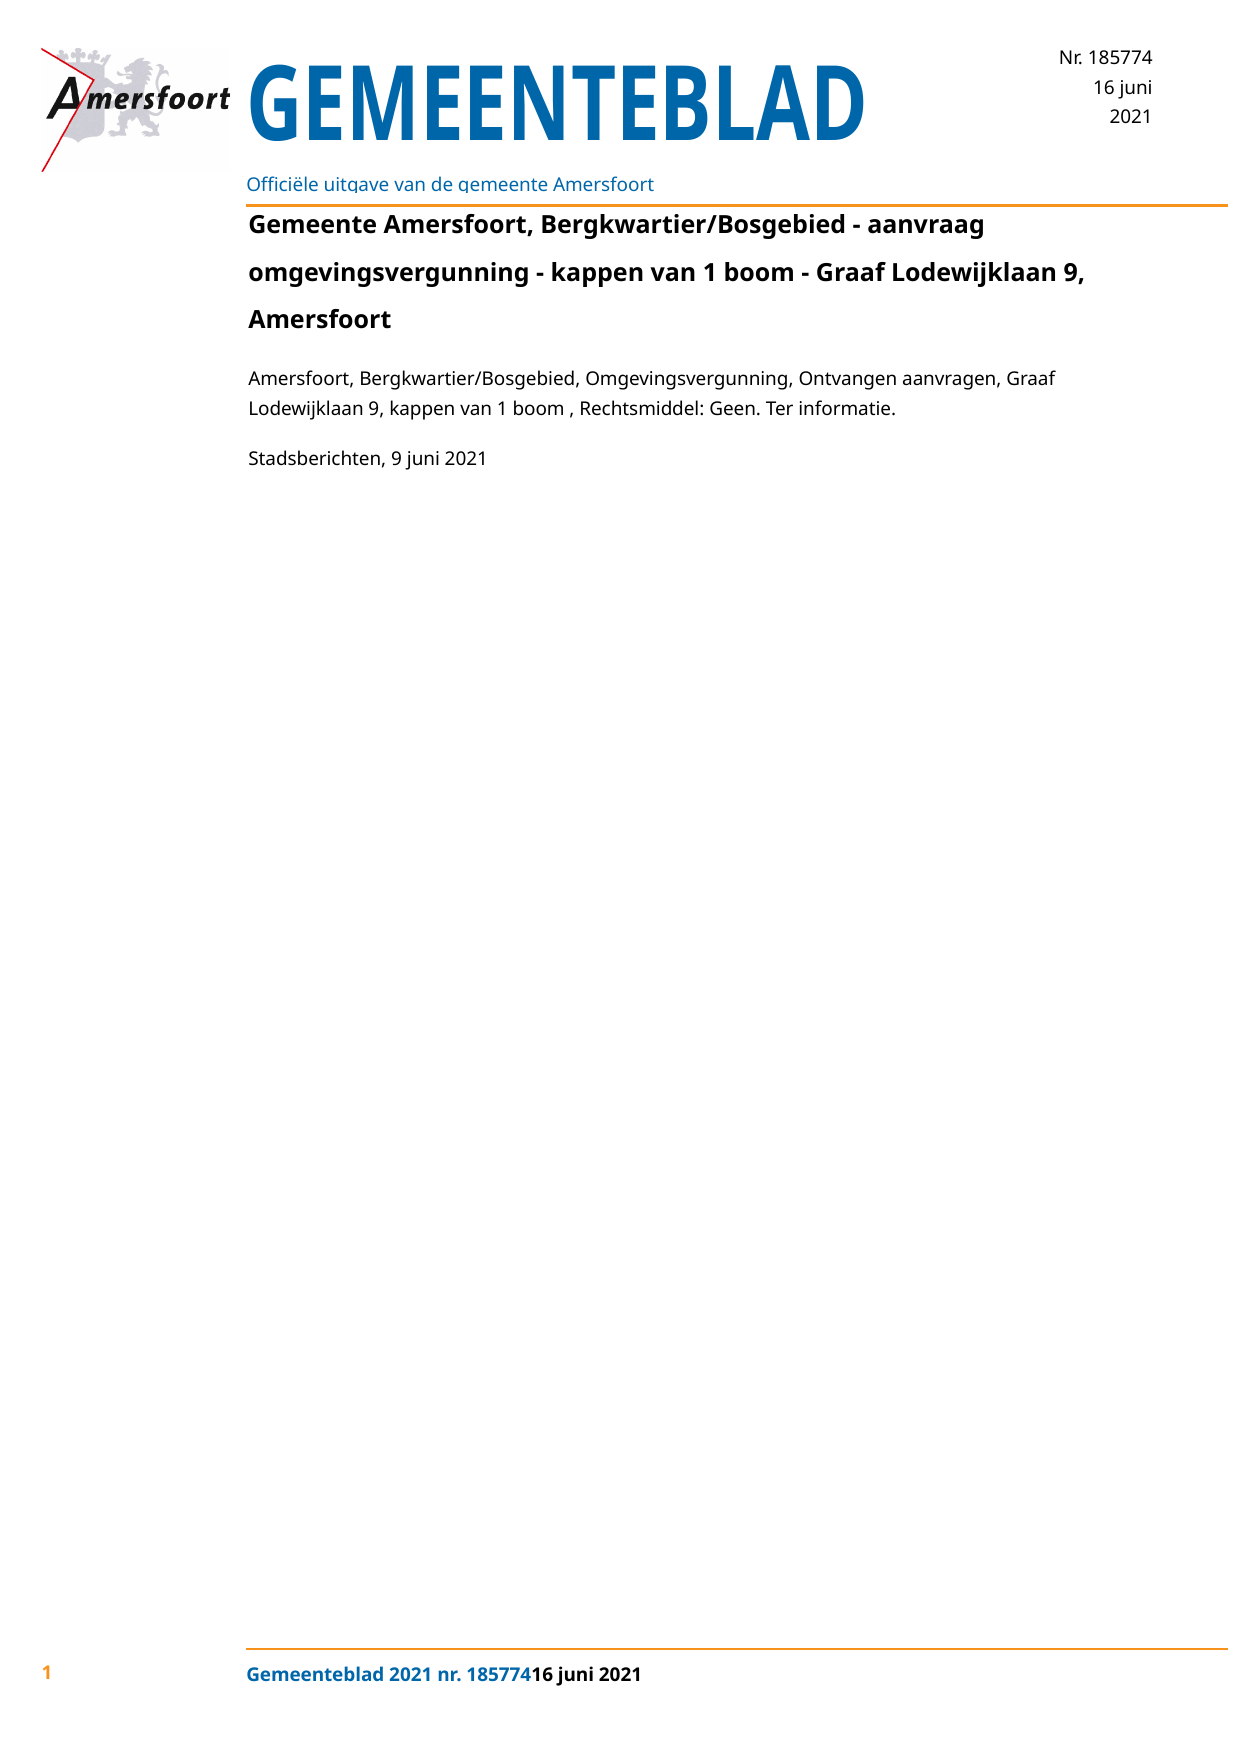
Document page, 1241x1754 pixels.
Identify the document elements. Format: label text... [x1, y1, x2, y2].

text Gemeente Amersfoort, Bergkwartier/Bosgebied - aanvraag omgevingsvergunning - kappen van 1 boom - Graaf Lodewijklaan 9, Amersfoort [248, 207, 1152, 336]
text Stadsberichten, 9 juni 2021 [248, 446, 1152, 471]
text Amersfoort, Bergkwartier/Bosgebied, Omgevingsvergunning, Ontvangen aanvragen, Graaf Lodewijklaan 9, kappen van 1 boom , Rechtsmiddel: Geen. Ter informatie. [248, 366, 1152, 421]
picture [41, 47, 231, 172]
